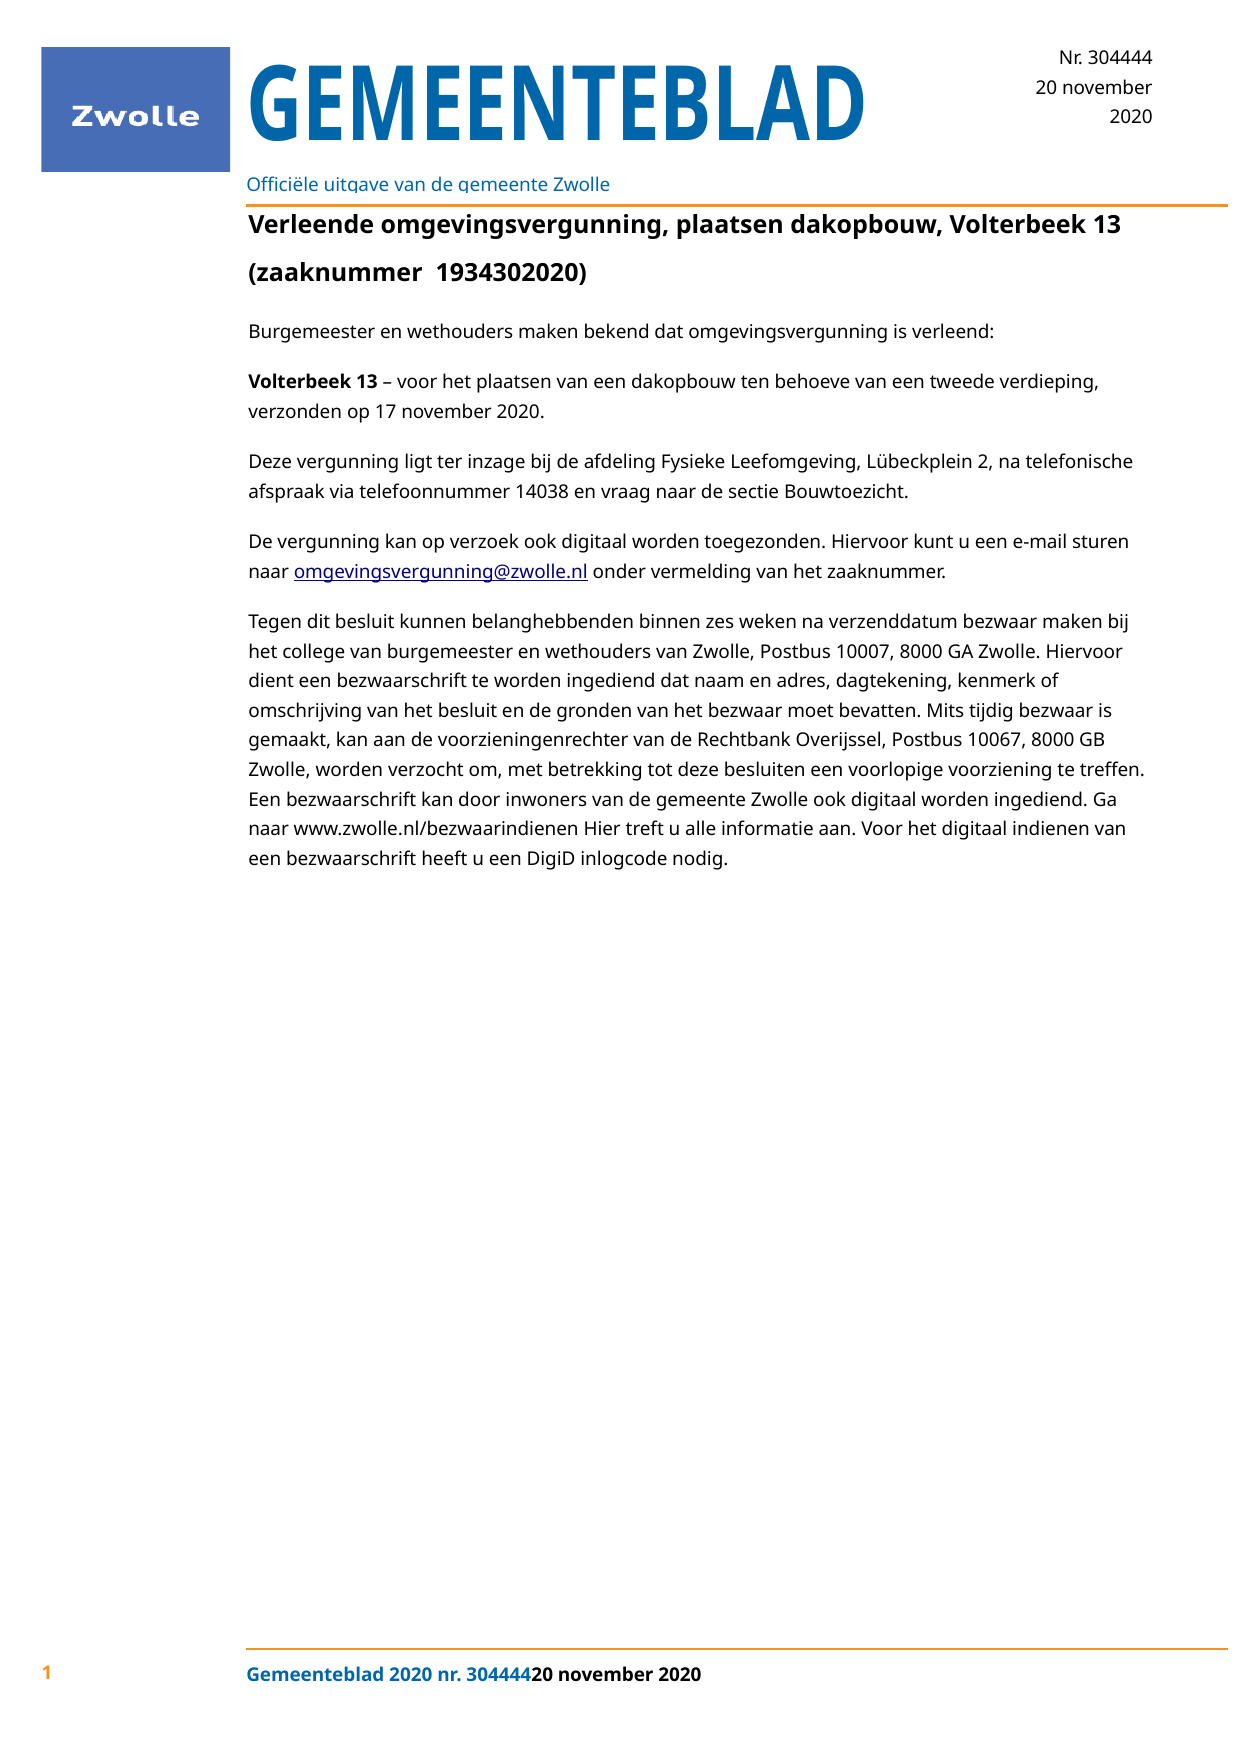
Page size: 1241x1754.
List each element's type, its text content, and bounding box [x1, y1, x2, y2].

text Burgemeester en wethouders maken bekend dat omgevingsvergunning is verleend: [248, 318, 1152, 344]
picture [41, 47, 231, 172]
text De vergunning kan op verzoek ook digitaal worden toegezonden. Hiervoor kunt u een e-mail sturen naar omgevingsvergunning@zwolle.nl onder vermelding van het zaaknummer. [248, 528, 1152, 584]
text Deze vergunning ligt ter inzage bij de afdeling Fysieke Leefomgeving, Lübeckplein 2, na telefonische afspraak via telefoonnummer 14038 en vraag naar de sectie Bouwtoezicht. [248, 448, 1152, 504]
text Verleende omgevingsvergunning, plaatsen dakopbouw, Volterbeek 13 (zaaknummer 1934302020) [248, 207, 1152, 288]
text Tegen dit besluit kunnen belanghebbenden binnen zes weken na verzenddatum bezwaar maken bij het college van burgemeester en wethouders van Zwolle, Postbus 10007, 8000 GA Zwolle. Hiervoor dient een bezwaarschrift te worden ingediend dat naam en adres, dagtekening, kenmerk of omschrijving van het besluit en de gronden van het bezwaar moet bevatten. Mits tijdig bezwaar is gemaakt, kan aan de voorzieningenrechter van de Rechtbank Overijssel, Postbus 10067, 8000 GB Zwolle, worden verzocht om, met betrekking tot deze besluiten een voorlopige voorziening te treffen. Een bezwaarschrift kan door inwoners van de gemeente Zwolle ook digitaal worden ingediend. Ga naar www.zwolle.nl/bezwaarindienen Hier treft u alle informatie aan. Voor het digitaal indienen van een bezwaarschrift heeft u een DigiD inlogcode nodig. [248, 608, 1152, 871]
text Volterbeek 13 – voor het plaatsen van een dakopbouw ten behoeve van een tweede verdieping, verzonden op 17 november 2020. [248, 368, 1152, 424]
